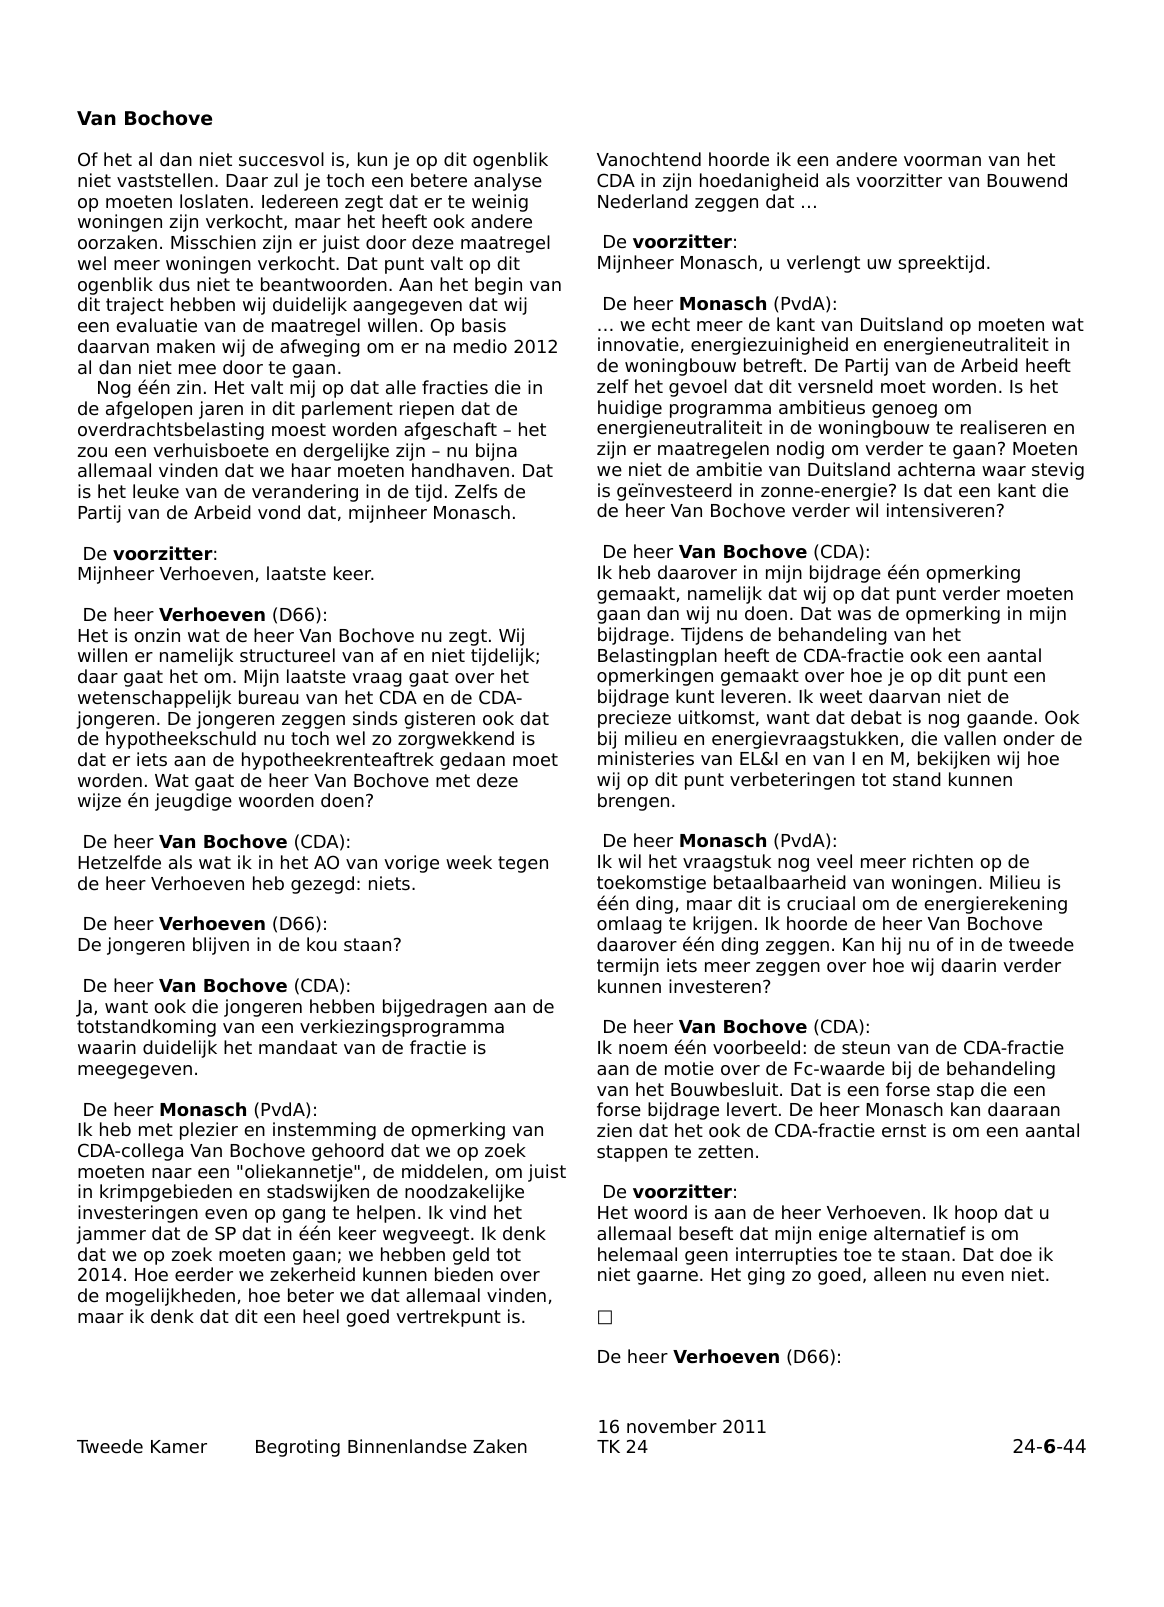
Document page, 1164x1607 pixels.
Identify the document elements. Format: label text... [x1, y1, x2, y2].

text Vanochtend hoorde ik een andere voorman van het CDA in zijn hoedanigheid als voorzitter van Bouwend Nederland zeggen dat … [596, 150, 1087, 212]
text Mijnheer Monasch, u verlengt uw spreektijd. [596, 253, 1087, 274]
text De heer Van Bochove (CDA): [596, 1017, 1087, 1038]
text De heer Van Bochove (CDA): [77, 832, 567, 853]
text De heer Monasch (PvdA): [77, 1099, 567, 1120]
text … we echt meer de kant van Duitsland op moeten wat innovatie, energiezuinigheid en energieneutraliteit in de woningbouw betreft. De Partij van de Arbeid heeft zelf het gevoel dat dit versneld moet worden. Is het huidige programma ambitieus genoeg om energieneutraliteit in de woningbouw te realiseren en zijn er maatregelen nodig om verder te gaan? Moeten we niet de ambitie van Duitsland achterna waar stevig is geïnvesteerd in zonne-energie? Is dat een kant die de heer Van Bochove verder wil intensiveren? [596, 314, 1087, 522]
text De heer Verhoeven (D66): [77, 605, 567, 626]
text Mijnheer Verhoeven, laatste keer. [77, 564, 567, 585]
text De heer Verhoeven (D66): [596, 1347, 1087, 1367]
text De heer Monasch (PvdA): [596, 831, 1087, 852]
text Het is onzin wat de heer Van Bochove nu zegt. Wij willen er namelijk structureel van af en niet tijdelijk; daar gaat het om. Mijn laatste vraag gaat over het wetenschappelijk bureau van het CDA en de CDA-jongeren. De jongeren zeggen sinds gisteren ook dat de hypotheekschuld nu toch wel zo zorgwekkend is dat er iets aan de hypotheekrenteaftrek gedaan moet worden. Wat gaat de heer Van Bochove met deze wijze én jeugdige woorden doen? [77, 626, 567, 812]
text Ik heb daarover in mijn bijdrage één opmerking gemaakt, namelijk dat wij op dat punt verder moeten gaan dan wij nu doen. Dat was de opmerking in mijn bijdrage. Tijdens de behandeling van het Belastingplan heeft de CDA-fractie ook een aantal opmerkingen gemaakt over hoe je op dit punt een bijdrage kunt leveren. Ik weet daarvan niet de precieze uitkomst, want dat debat is nog gaande. Ook bij milieu en energievraagstukken, die vallen onder de ministeries van EL&I en van I en M, bekijken wij hoe wij op dit punt verbeteringen tot stand kunnen brengen. [596, 563, 1087, 811]
text Ik noem één voorbeeld: de steun van de CDA-fractie aan de motie over de Fc-waarde bij de behandeling van het Bouwbesluit. Dat is een forse stap die een forse bijdrage levert. De heer Monasch kan daaraan zien dat het ook de CDA-fractie ernst is om een aantal stappen te zetten. [596, 1038, 1087, 1162]
text De jongeren blijven in de kou staan? [77, 935, 567, 956]
text De voorzitter: [77, 543, 567, 564]
text De heer Van Bochove (CDA): [77, 976, 567, 996]
text De voorzitter: [596, 1182, 1087, 1203]
text De heer Van Bochove (CDA): [596, 542, 1087, 563]
text De voorzitter: [596, 232, 1087, 253]
text Ja, want ook die jongeren hebben bijgedragen aan de totstandkoming van een verkiezingsprogramma waarin duidelijk het mandaat van de fractie is meegegeven. [77, 996, 567, 1079]
text Of het al dan niet succesvol is, kun je op dit ogenblik niet vaststellen. Daar zul je toch een betere analyse op moeten loslaten. Iedereen zegt dat er te weinig woningen zijn verkocht, maar het heeft ook andere oorzaken. Misschien zijn er juist door deze maatregel wel meer woningen verkocht. Dat punt valt op dit ogenblik dus niet te beantwoorden. Aan het begin van dit traject hebben wij duidelijk aangegeven dat wij een evaluatie van de maatregel willen. Op basis daarvan maken wij de afweging om er na medio 2012 al dan niet mee door te gaan. [77, 150, 567, 378]
text De heer Monasch (PvdA): [596, 294, 1087, 314]
text Hetzelfde als wat ik in het AO van vorige week tegen de heer Verhoeven heb gezegd: niets. [77, 853, 567, 894]
text □ [596, 1306, 1087, 1327]
text Nog één zin. Het valt mij op dat alle fracties die in de afgelopen jaren in dit parlement riepen dat de overdrachtsbelasting moest worden afgeschaft – het zou een verhuisboete en dergelijke zijn – nu bijna allemaal vinden dat we haar moeten handhaven. Dat is het leuke van de verandering in de tijd. Zelfs de Partij van de Arbeid vond dat, mijnheer Monasch. [77, 378, 567, 523]
text Ik wil het vraagstuk nog veel meer richten op de toekomstige betaalbaarheid van woningen. Milieu is één ding, maar dit is cruciaal om de energierekening omlaag te krijgen. Ik hoorde de heer Van Bochove daarover één ding zeggen. Kan hij nu of in de tweede termijn iets meer zeggen over hoe wij daarin verder kunnen investeren? [596, 852, 1087, 997]
text Ik heb met plezier en instemming de opmerking van CDA-collega Van Bochove gehoord dat we op zoek moeten naar een "oliekannetje", de middelen, om juist in krimpgebieden en stadswijken de noodzakelijke investeringen even op gang te helpen. Ik vind het jammer dat de SP dat in één keer wegveegt. Ik denk dat we op zoek moeten gaan; we hebben geld tot 2014. Hoe eerder we zekerheid kunnen bieden over de mogelijkheden, hoe beter we dat allemaal vinden, maar ik denk dat dit een heel goed vertrekpunt is. [77, 1120, 567, 1327]
text Het woord is aan de heer Verhoeven. Ik hoop dat u allemaal beseft dat mijn enige alternatief is om helemaal geen interrupties toe te staan. Dat doe ik niet gaarne. Het ging zo goed, alleen nu even niet. [596, 1203, 1087, 1286]
text De heer Verhoeven (D66): [77, 914, 567, 935]
